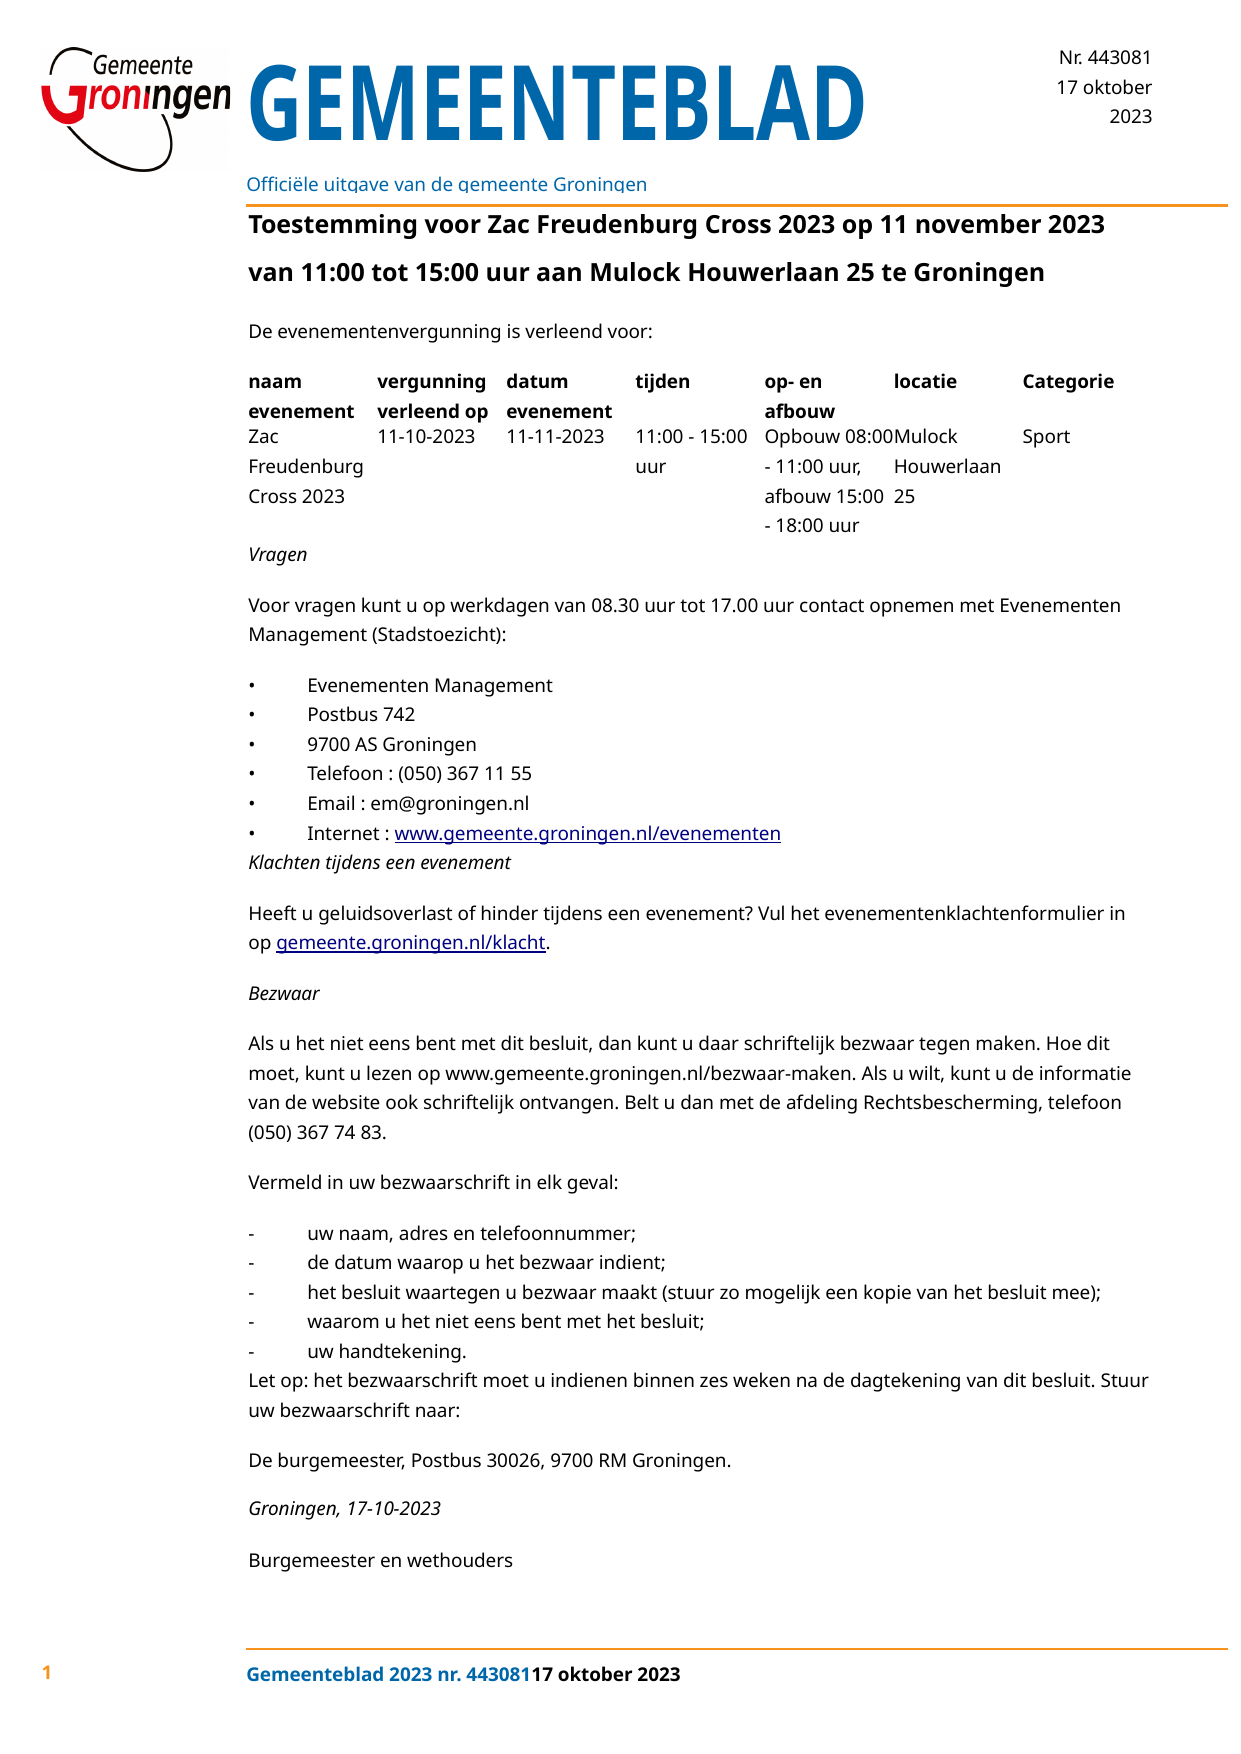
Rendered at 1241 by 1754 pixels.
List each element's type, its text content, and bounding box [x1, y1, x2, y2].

picture [41, 47, 231, 172]
text Vragen [248, 541, 1152, 567]
text Bezwaar [248, 980, 1152, 1006]
text De evenementenvergunning is verleend voor: [248, 318, 1152, 344]
list Email : em@groningen.nl [248, 790, 1152, 816]
list uw naam, adres en telefoonnummer; [248, 1220, 1152, 1246]
list Evenementen Management [248, 672, 1152, 698]
table_header vergunning verleend op [377, 369, 506, 424]
table_header tijden [635, 369, 764, 424]
list Postbus 742 [248, 701, 1152, 727]
table_header datum evenement [506, 369, 635, 424]
table_header locatie [894, 369, 1022, 424]
list 9700 AS Groningen [248, 731, 1152, 757]
text Als u het niet eens bent met dit besluit, dan kunt u daar schriftelijk bezwaar tegen maken. Hoe dit moet, kunt u lezen op www.gemeente.groningen.nl/bezwaar-maken. Als u wilt, kunt u de informatie van de website ook schriftelijk ontvangen. Belt u dan met de afdeling Rechtsbescherming, telefoon (050) 367 74 83. [248, 1030, 1152, 1145]
table_cell Sport [1023, 424, 1152, 538]
text Toestemming voor Zac Freudenburg Cross 2023 op 11 november 2023 van 11:00 tot 15:00 uur aan Mulock Houwerlaan 25 te Groningen [248, 207, 1152, 288]
text Groningen, 17-10-2023 [248, 1496, 1152, 1521]
table_cell Mulock Houwerlaan 25 [894, 424, 1022, 538]
table_header naam evenement [248, 369, 377, 424]
table_cell Zac Freudenburg Cross 2023 [248, 424, 377, 538]
text Voor vragen kunt u op werkdagen van 08.30 uur tot 17.00 uur contact opnemen met Evenementen Management (Stadstoezicht): [248, 592, 1152, 647]
text Heeft u geluidsoverlast of hinder tijdens een evenement? Vul het evenementenklachtenformulier in op gemeente.groningen.nl/klacht. [248, 900, 1152, 955]
text Let op: het bezwaarschrift moet u indienen binnen zes weken na de dagtekening van dit besluit. Stuur uw bezwaarschrift naar: [248, 1368, 1152, 1423]
table_header op- en afbouw [764, 369, 893, 424]
list het besluit waartegen u bezwaar maakt (stuur zo mogelijk een kopie van het besluit mee); [248, 1279, 1152, 1305]
list Internet : www.gemeente.groningen.nl/evenementen [248, 820, 1152, 846]
table_cell 11-10-2023 [377, 424, 506, 538]
text De burgemeester, Postbus 30026, 9700 RM Groningen. [248, 1448, 1152, 1473]
list Telefoon : (050) 367 11 55 [248, 761, 1152, 786]
table_header Categorie [1023, 369, 1152, 424]
text Vermeld in uw bezwaarschrift in elk geval: [248, 1169, 1152, 1195]
text Burgemeester en wethouders [248, 1547, 1152, 1573]
text Klachten tijdens een evenement [248, 849, 1152, 875]
table_cell Opbouw 08:00 - 11:00 uur, afbouw 15:00 - 18:00 uur [764, 424, 893, 538]
table_cell 11:00 - 15:00 uur [635, 424, 764, 538]
list uw handtekening. [248, 1338, 1152, 1364]
list waarom u het niet eens bent met het besluit; [248, 1308, 1152, 1334]
list de datum waarop u het bezwaar indient; [248, 1249, 1152, 1275]
table_cell 11-11-2023 [506, 424, 635, 538]
